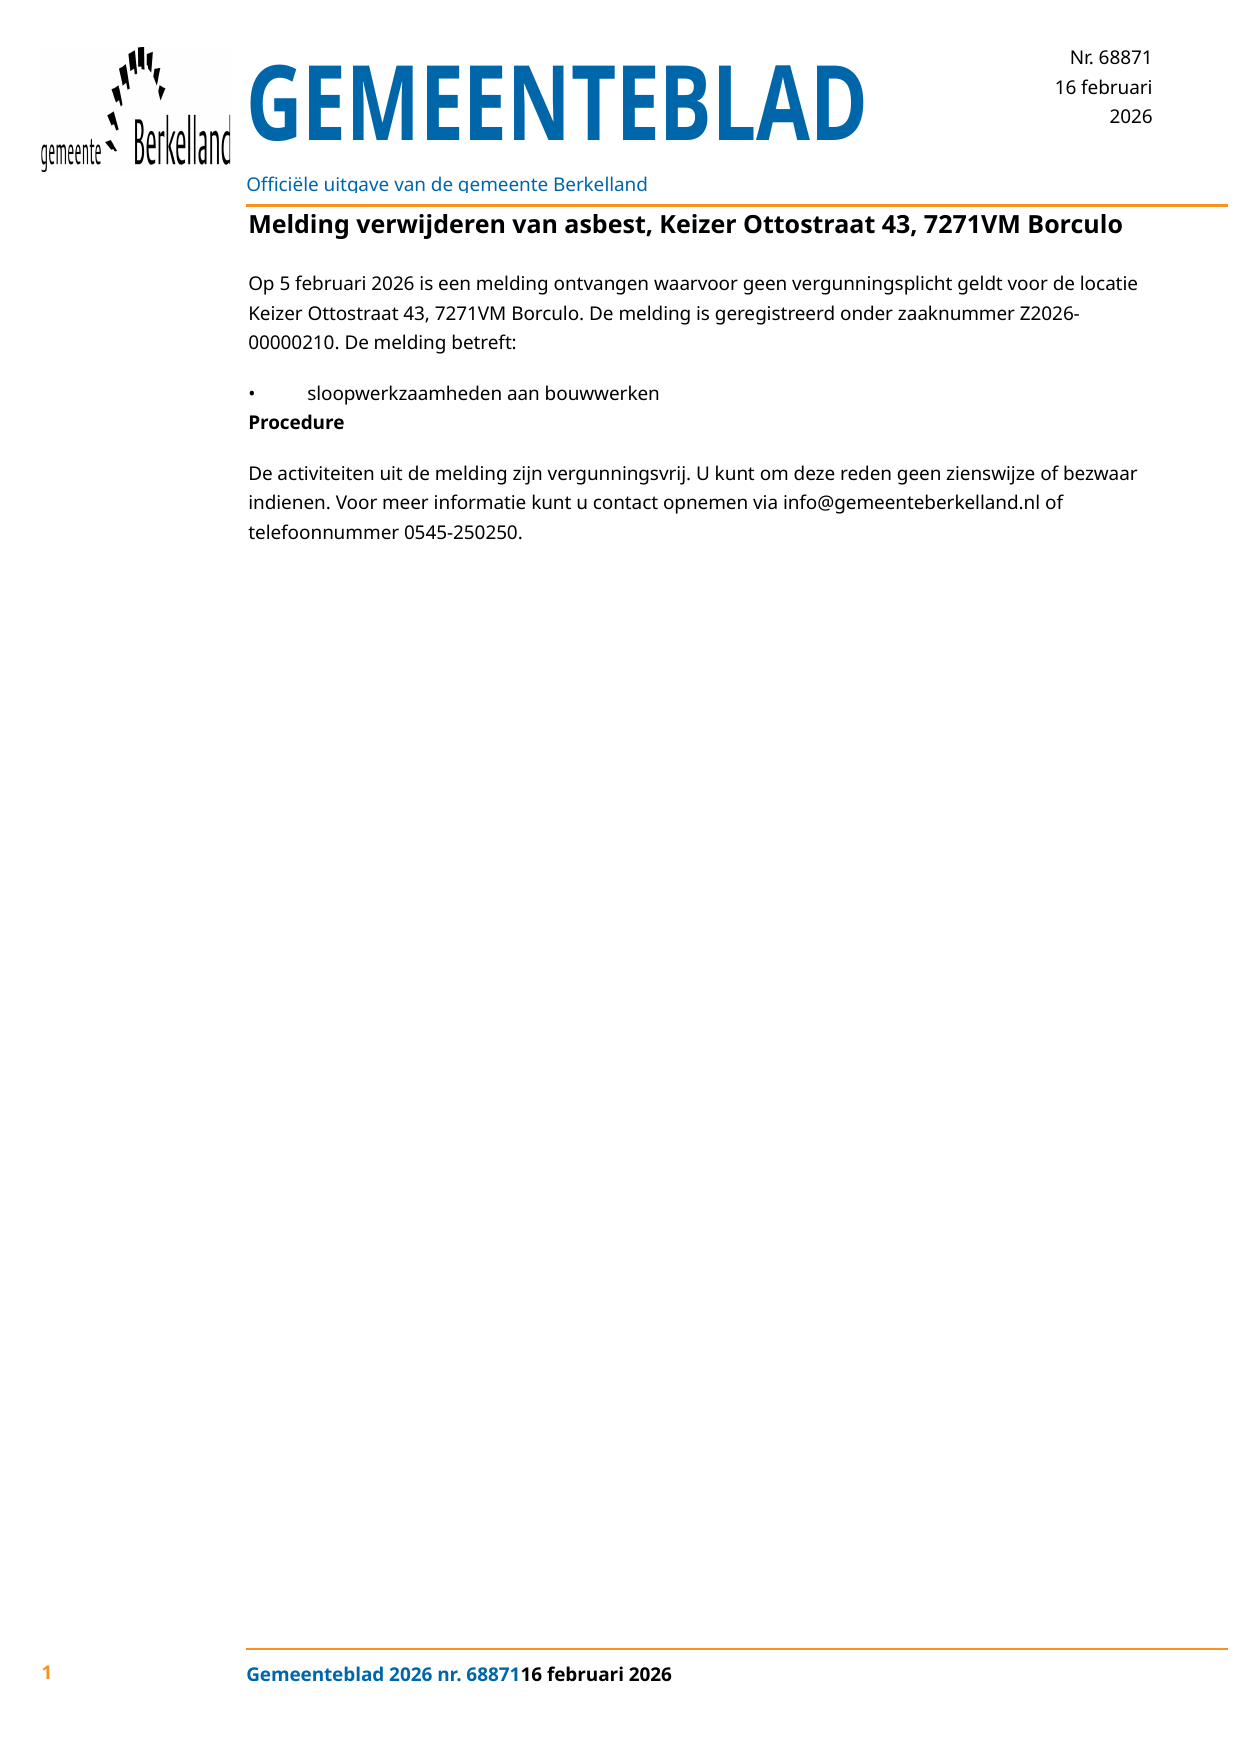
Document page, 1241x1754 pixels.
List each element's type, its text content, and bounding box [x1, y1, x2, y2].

text Procedure [248, 409, 1152, 435]
text Melding verwijderen van asbest, Keizer Ottostraat 43, 7271VM Borculo [248, 207, 1152, 241]
text De activiteiten uit de melding zijn vergunningsvrij. U kunt om deze reden geen zienswijze of bezwaar indienen. Voor meer informatie kunt u contact opnemen via info@gemeenteberkelland.nl of telefoonnummer 0545-250250. [248, 460, 1152, 545]
picture [41, 47, 231, 172]
list sloopwerkzaamheden aan bouwwerken [248, 380, 1152, 406]
text Op 5 februari 2026 is een melding ontvangen waarvoor geen vergunningsplicht geldt voor de locatie Keizer Ottostraat 43, 7271VM Borculo. De melding is geregistreerd onder zaaknummer Z2026-00000210. De melding betreft: [248, 270, 1152, 355]
